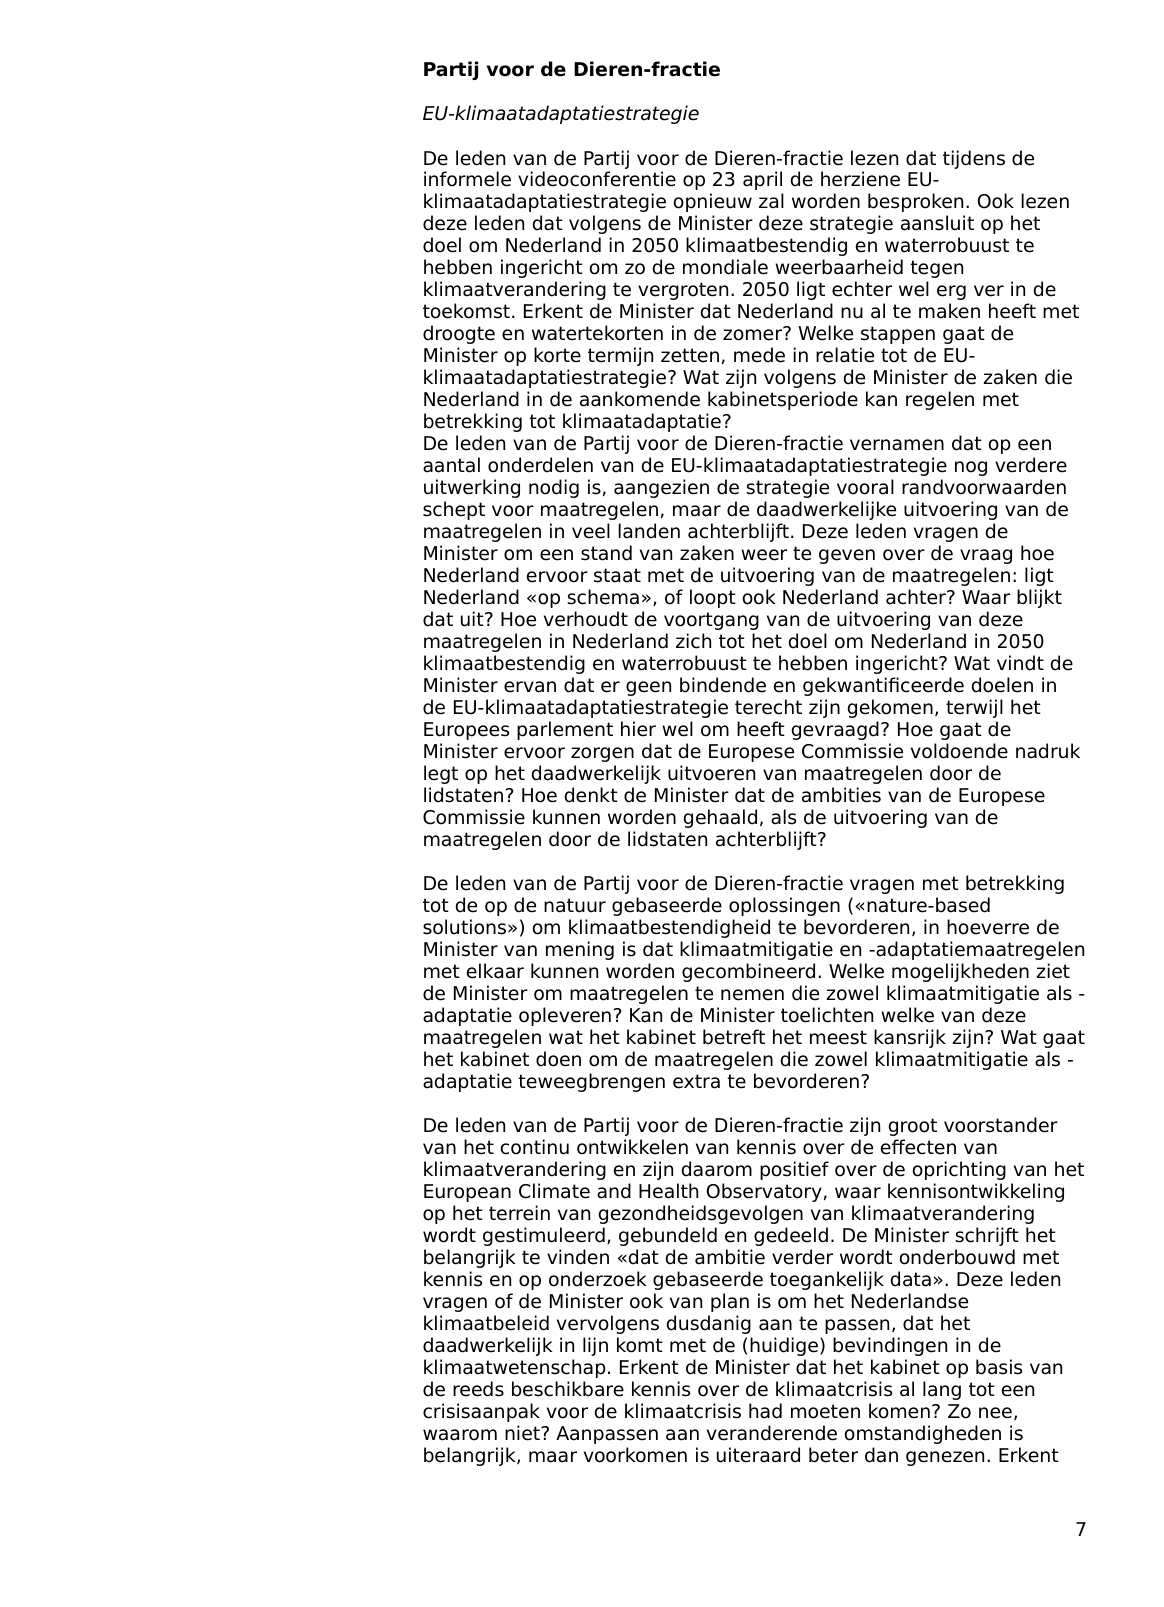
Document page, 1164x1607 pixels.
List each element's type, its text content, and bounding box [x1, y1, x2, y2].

text De leden van de Partij voor de Dieren-fractie vragen met betrekking tot de op de natuur gebaseerde oplossingen («nature-based solutions») om klimaatbestendigheid te bevorderen, in hoeverre de Minister van mening is dat klimaatmitigatie en -adaptatiemaatregelen met elkaar kunnen worden gecombineerd. Welke mogelijkheden ziet de Minister om maatregelen te nemen die zowel klimaatmitigatie als -adaptatie opleveren? Kan de Minister toelichten welke van deze maatregelen wat het kabinet betreft het meest kansrijk zijn? Wat gaat het kabinet doen om de maatregelen die zowel klimaatmitigatie als -adaptatie teweegbrengen extra te bevorderen? [422, 873, 1087, 1093]
subtitle EU-klimaatadaptatiestrategie [422, 103, 1087, 125]
text De leden van de Partij voor de Dieren-fractie zijn groot voorstander van het continu ontwikkelen van kennis over de effecten van klimaatverandering en zijn daarom positief over de oprichting van het European Climate and Health Observatory, waar kennisontwikkeling op het terrein van gezondheidsgevolgen van klimaatverandering wordt gestimuleerd, gebundeld en gedeeld. De Minister schrijft het belangrijk te vinden «dat de ambitie verder wordt onderbouwd met kennis en op onderzoek gebaseerde toegankelijk data». Deze leden vragen of de Minister ook van plan is om het Nederlandse klimaatbeleid vervolgens dusdanig aan te passen, dat het daadwerkelijk in lijn komt met de (huidige) bevindingen in de klimaatwetenschap. Erkent de Minister dat het kabinet op basis van de reeds beschikbare kennis over de klimaatcrisis al lang tot een crisisaanpak voor de klimaatcrisis had moeten komen? Zo nee, waarom niet? Aanpassen aan veranderende omstandigheden is belangrijk, maar voorkomen is uiteraard beter dan genezen. Erkent [422, 1115, 1087, 1467]
text De leden van de Partij voor de Dieren-fractie vernamen dat op een aantal onderdelen van de EU-klimaatadaptatiestrategie nog verdere uitwerking nodig is, aangezien de strategie vooral randvoorwaarden schept voor maatregelen, maar de daadwerkelijke uitvoering van de maatregelen in veel landen achterblijft. Deze leden vragen de Minister om een stand van zaken weer te geven over de vraag hoe Nederland ervoor staat met de uitvoering van de maatregelen: ligt Nederland «op schema», of loopt ook Nederland achter? Waar blijkt dat uit? Hoe verhoudt de voortgang van de uitvoering van deze maatregelen in Nederland zich tot het doel om Nederland in 2050 klimaatbestendig en waterrobuust te hebben ingericht? Wat vindt de Minister ervan dat er geen bindende en gekwantificeerde doelen in de EU-klimaatadaptatiestrategie terecht zijn gekomen, terwijl het Europees parlement hier wel om heeft gevraagd? Hoe gaat de Minister ervoor zorgen dat de Europese Commissie voldoende nadruk legt op het daadwerkelijk uitvoeren van maatregelen door de lidstaten? Hoe denkt de Minister dat de ambities van de Europese Commissie kunnen worden gehaald, als de uitvoering van de maatregelen door de lidstaten achterblijft? [422, 433, 1087, 851]
subtitle Partij voor de Dieren-fractie [422, 59, 1087, 81]
text De leden van de Partij voor de Dieren-fractie lezen dat tijdens de informele videoconferentie op 23 april de herziene EU-klimaatadaptatiestrategie opnieuw zal worden besproken. Ook lezen deze leden dat volgens de Minister deze strategie aansluit op het doel om Nederland in 2050 klimaatbestendig en waterrobuust te hebben ingericht om zo de mondiale weerbaarheid tegen klimaatverandering te vergroten. 2050 ligt echter wel erg ver in de toekomst. Erkent de Minister dat Nederland nu al te maken heeft met droogte en watertekorten in de zomer? Welke stappen gaat de Minister op korte termijn zetten, mede in relatie tot de EU-klimaatadaptatiestrategie? Wat zijn volgens de Minister de zaken die Nederland in de aankomende kabinetsperiode kan regelen met betrekking tot klimaatadaptatie? [422, 147, 1087, 433]
